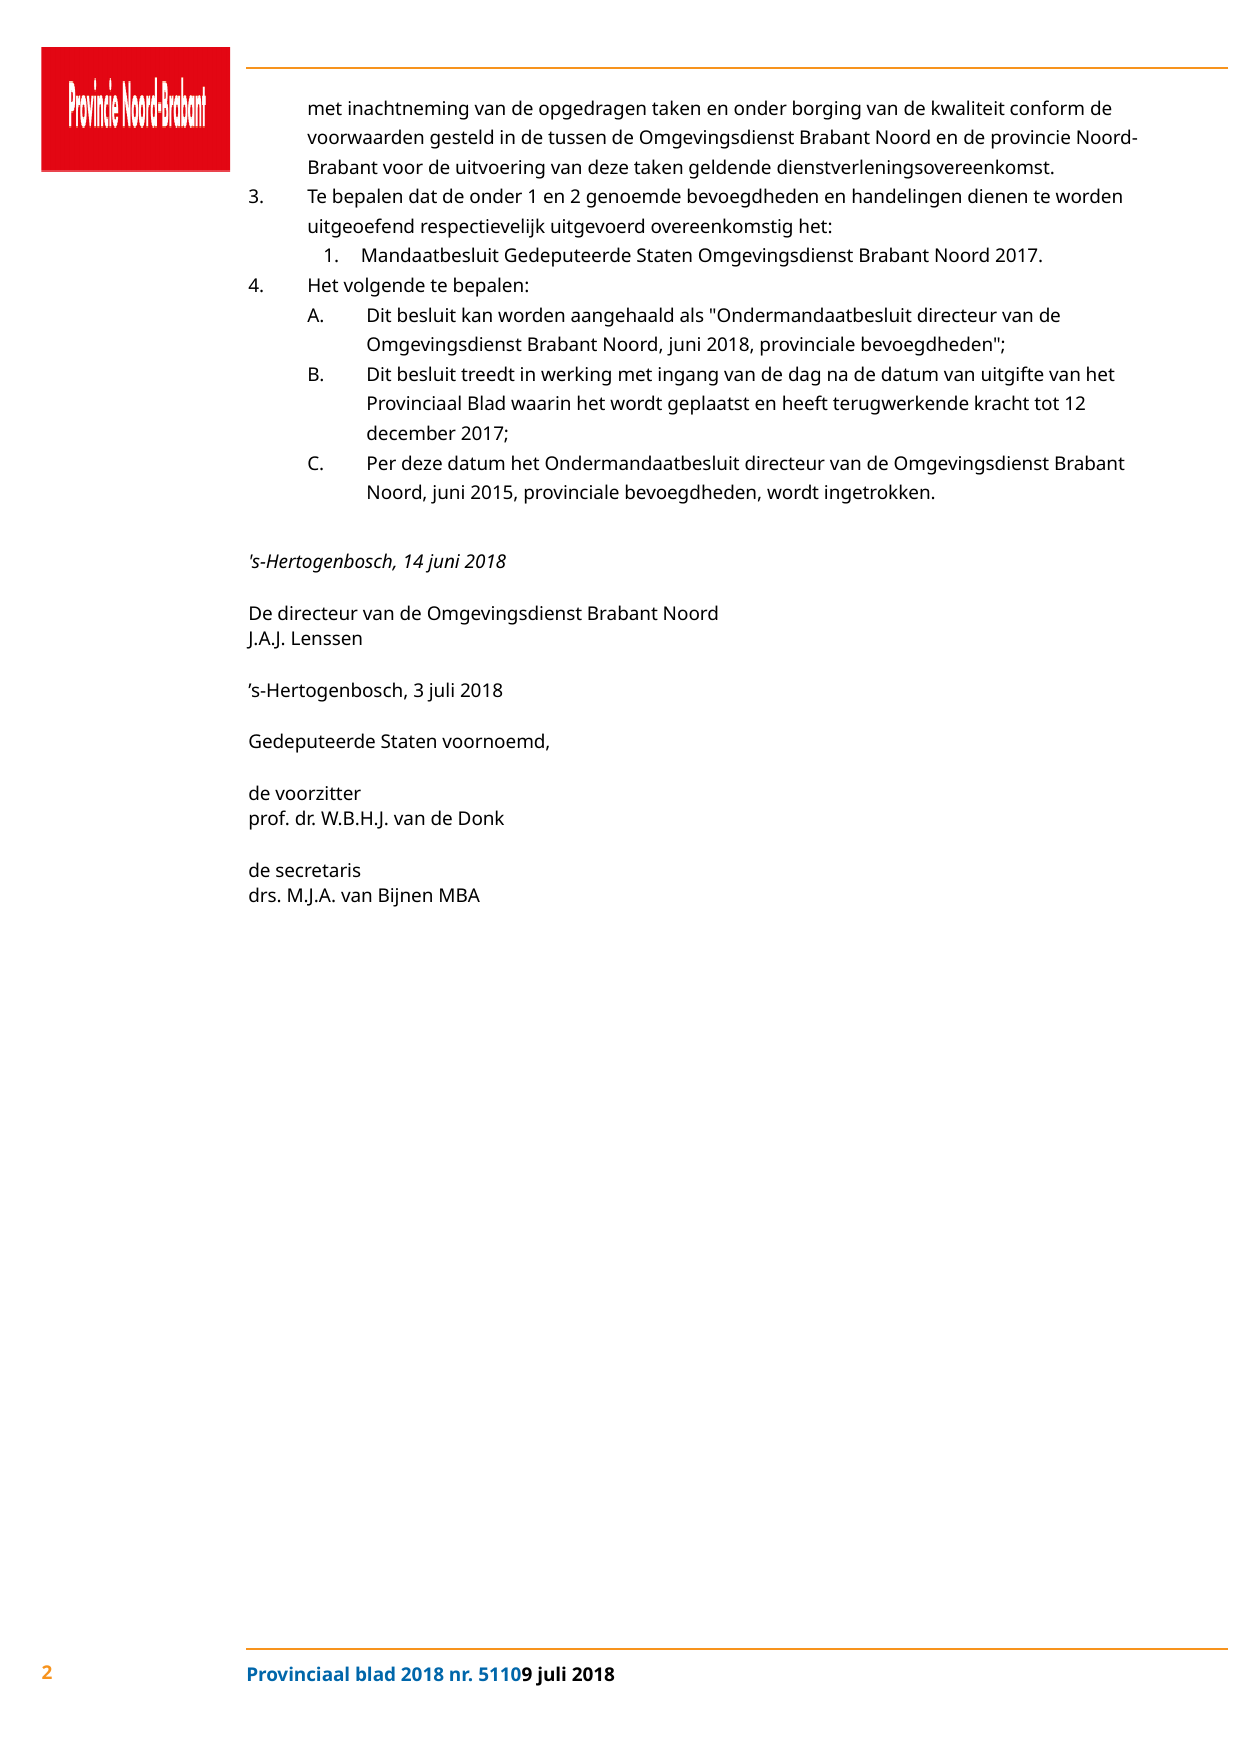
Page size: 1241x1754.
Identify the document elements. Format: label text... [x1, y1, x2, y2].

text de secretaris [248, 857, 1152, 883]
list Mandaatbesluit Gedeputeerde Staten Omgevingsdienst Brabant Noord 2017. [323, 243, 1152, 268]
picture [41, 47, 231, 172]
list Per deze datum het Ondermandaatbesluit directeur van de Omgevingsdienst Brabant Noord, juni 2015, provinciale bevoegdheden, wordt ingetrokken. [307, 450, 1152, 505]
list Dit besluit treedt in werking met ingang van de dag na de datum van uitgifte van het Provinciaal Blad waarin het wordt geplaatst en heeft terugwerkende kracht tot 12 december 2017; [307, 361, 1152, 446]
text ’s-Hertogenbosch, 3 juli 2018 [248, 677, 1152, 703]
text Gedeputeerde Staten voornoemd, [248, 728, 1152, 754]
list met inachtneming van de opgedragen taken en onder borging van de kwaliteit conform de voorwaarden gesteld in de tussen de Omgevingsdienst Brabant Noord en de provincie Noord-Brabant voor de uitvoering van deze taken geldende dienstverleningsovereenkomst. [248, 95, 1152, 180]
text J.A.J. Lenssen [248, 625, 1152, 651]
text de voorzitter [248, 780, 1152, 806]
text De directeur van de Omgevingsdienst Brabant Noord [248, 600, 1152, 625]
text drs. M.J.A. van Bijnen MBA [248, 883, 1152, 908]
list Dit besluit kan worden aangehaald als "Ondermandaatbesluit directeur van de Omgevingsdienst Brabant Noord, juni 2018, provinciale bevoegdheden"; [307, 302, 1152, 357]
text prof. dr. W.B.H.J. van de Donk [248, 806, 1152, 831]
text 's-Hertogenbosch, 14 juni 2018 [248, 548, 1152, 574]
list Te bepalen dat de onder 1 en 2 genoemde bevoegdheden en handelingen dienen te worden uitgeoefend respectievelijk uitgevoerd overeenkomstig het: [248, 183, 1152, 239]
list Het volgende te bepalen: [248, 272, 1152, 298]
